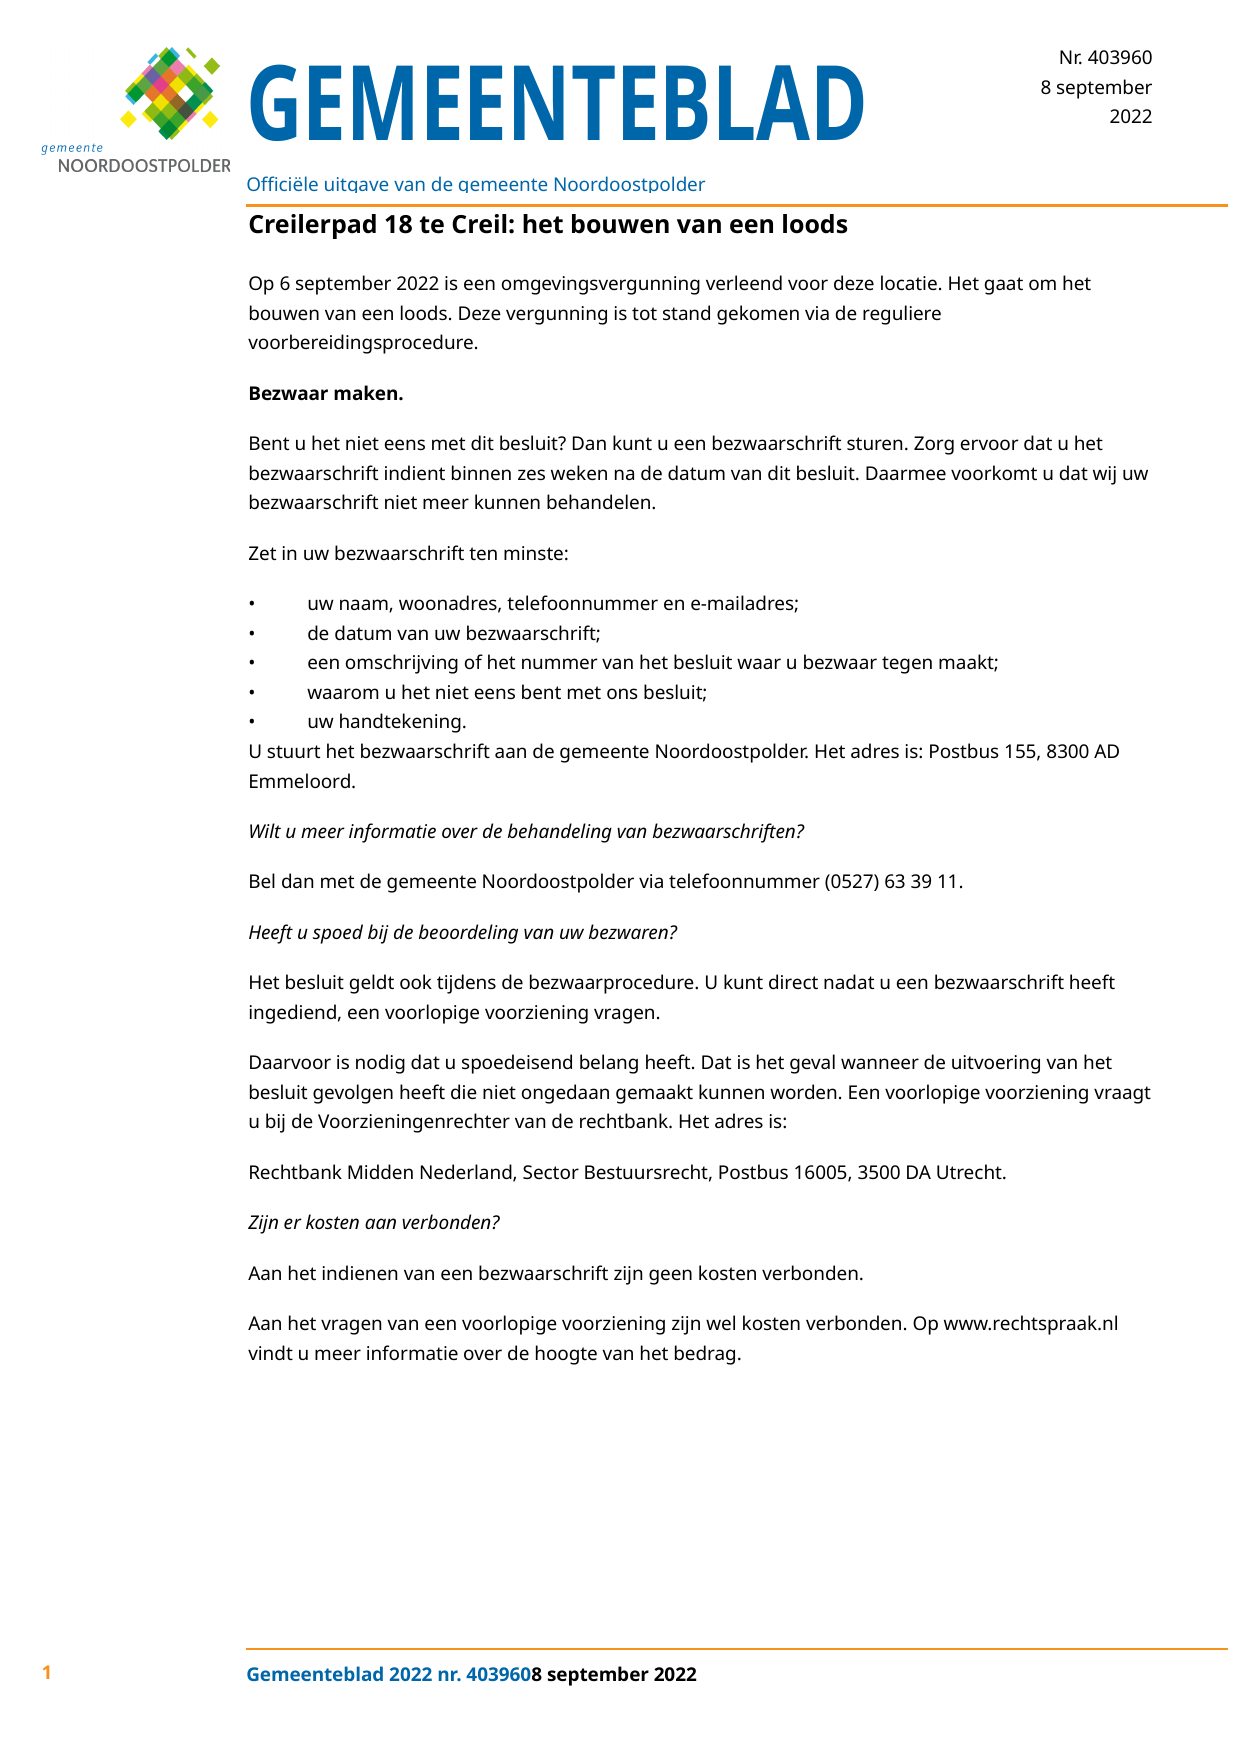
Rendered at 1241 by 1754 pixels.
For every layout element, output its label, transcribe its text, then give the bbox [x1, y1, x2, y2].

text Het besluit geldt ook tijdens de bezwaarprocedure. U kunt direct nadat u een bezwaarschrift heeft ingediend, een voorlopige voorziening vragen. [248, 969, 1152, 1025]
text Daarvoor is nodig dat u spoedeisend belang heeft. Dat is het geval wanneer de uitvoering van het besluit gevolgen heeft die niet ongedaan gemaakt kunnen worden. Een voorlopige voorziening vraagt u bij de Voorzieningenrechter van de rechtbank. Het adres is: [248, 1049, 1152, 1134]
text Wilt u meer informatie over de behandeling van bezwaarschriften? [248, 818, 1152, 844]
text Aan het indienen van een bezwaarschrift zijn geen kosten verbonden. [248, 1260, 1152, 1286]
text Zijn er kosten aan verbonden? [248, 1209, 1152, 1235]
text Zet in uw bezwaarschrift ten minste: [248, 540, 1152, 566]
text Creilerpad 18 te Creil: het bouwen van een loods [248, 207, 1152, 241]
list een omschrijving of het nummer van het besluit waar u bezwaar tegen maakt; [248, 649, 1152, 675]
list de datum van uw bezwaarschrift; [248, 620, 1152, 646]
text Op 6 september 2022 is een omgevingsvergunning verleend voor deze locatie. Het gaat om het bouwen van een loods. Deze vergunning is tot stand gekomen via de reguliere voorbereidingsprocedure. [248, 270, 1152, 355]
list uw naam, woonadres, telefoonnummer en e-mailadres; [248, 590, 1152, 616]
list uw handtekening. [248, 709, 1152, 734]
text Bel dan met de gemeente Noordoostpolder via telefoonnummer (0527) 63 39 11. [248, 869, 1152, 894]
text Rechtbank Midden Nederland, Sector Bestuursrecht, Postbus 16005, 3500 DA Utrecht. [248, 1159, 1152, 1185]
list waarom u het niet eens bent met ons besluit; [248, 679, 1152, 705]
text U stuurt het bezwaarschrift aan de gemeente Noordoostpolder. Het adres is: Postbus 155, 8300 AD Emmeloord. [248, 738, 1152, 793]
text Bezwaar maken. [248, 380, 1152, 406]
text Heeft u spoed bij de beoordeling van uw bezwaren? [248, 919, 1152, 945]
text Bent u het niet eens met dit besluit? Dan kunt u een bezwaarschrift sturen. Zorg ervoor dat u het bezwaarschrift indient binnen zes weken na de datum van dit besluit. Daarmee voorkomt u dat wij uw bezwaarschrift niet meer kunnen behandelen. [248, 430, 1152, 515]
text Aan het vragen van een voorlopige voorziening zijn wel kosten verbonden. Op www.rechtspraak.nl vindt u meer informatie over de hoogte van het bedrag. [248, 1310, 1152, 1366]
picture [41, 47, 231, 172]
